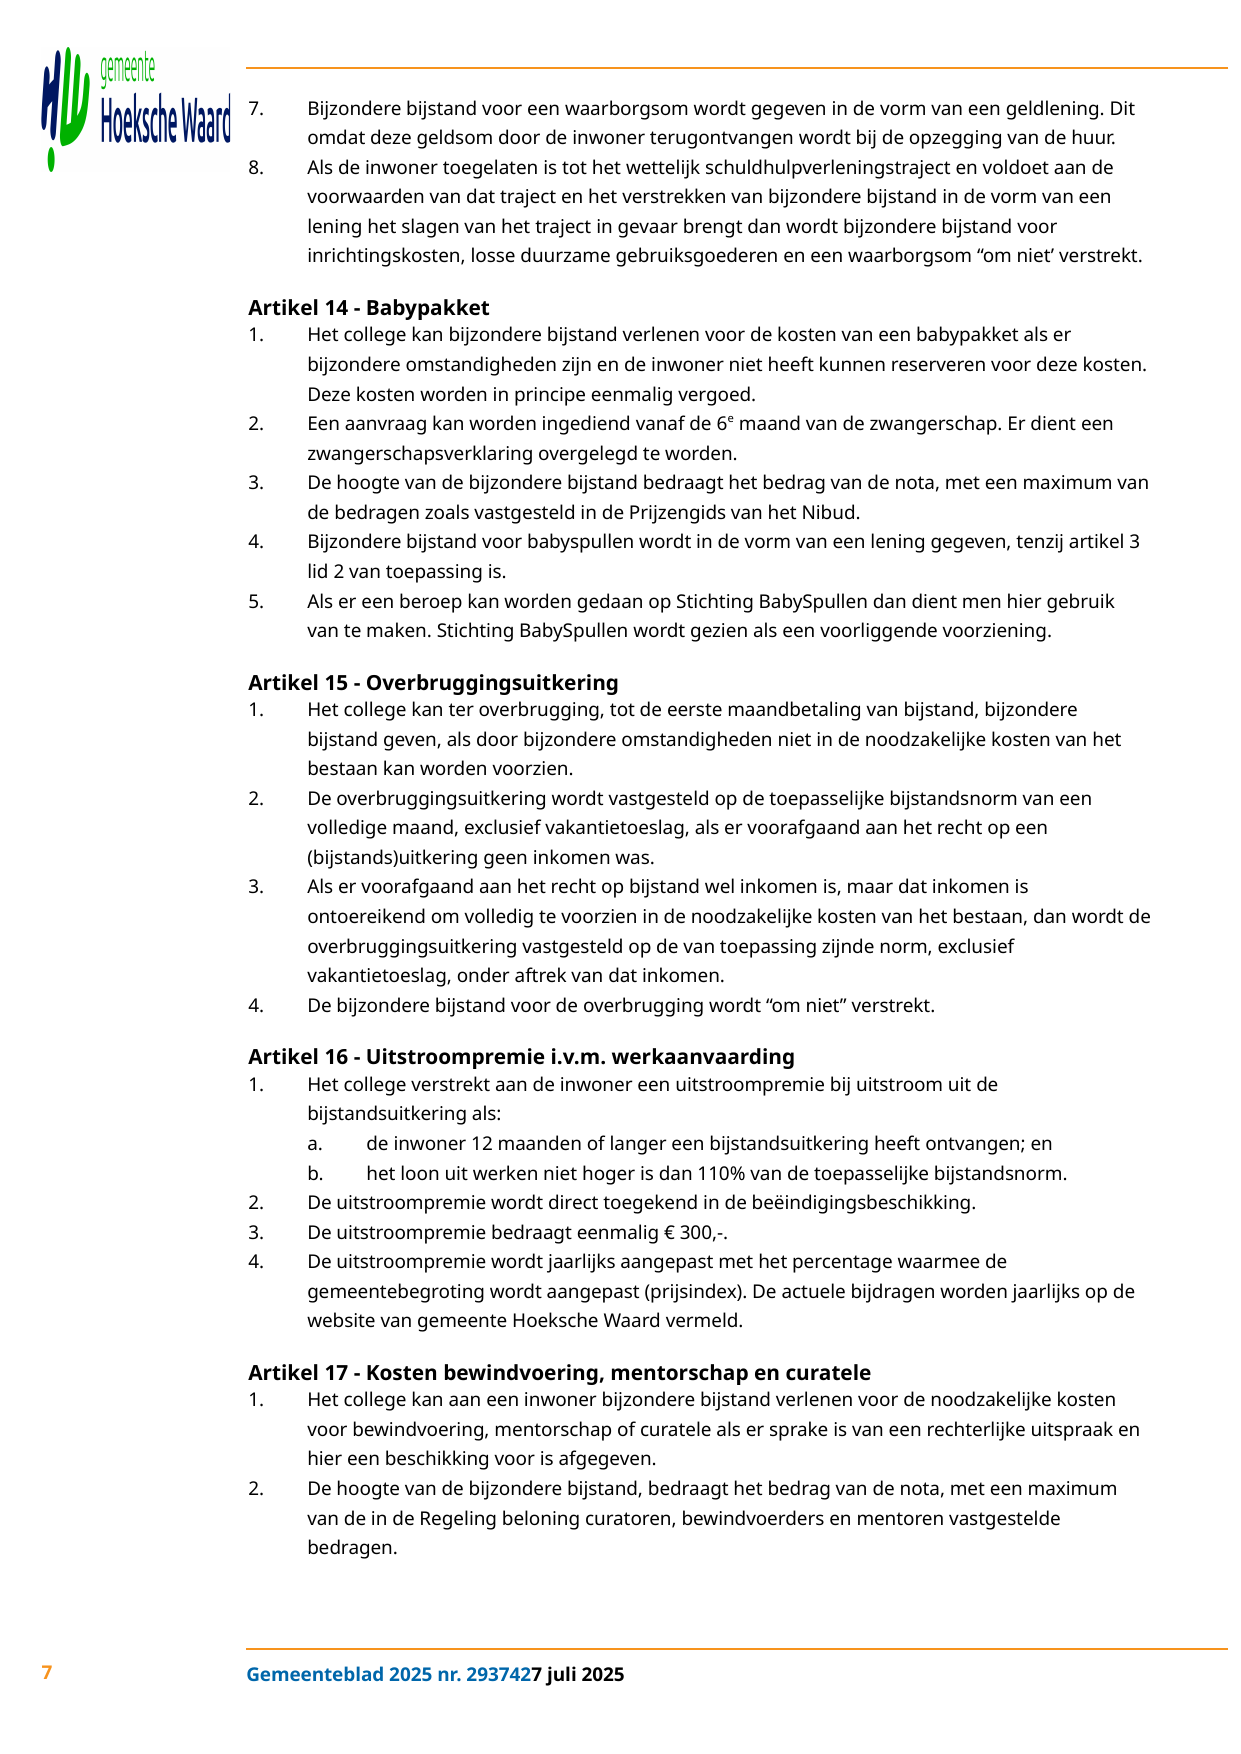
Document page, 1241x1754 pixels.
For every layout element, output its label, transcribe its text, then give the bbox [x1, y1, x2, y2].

list de inwoner 12 maanden of langer een bijstandsuitkering heeft ontvangen; en [307, 1130, 1152, 1156]
text Artikel 16 - Uitstroompremie i.v.m. werkaanvaarding [248, 1042, 1152, 1071]
list Het college kan bijzondere bijstand verlenen voor de kosten van een babypakket als er bijzondere omstandigheden zijn en de inwoner niet heeft kunnen reserveren voor deze kosten. Deze kosten worden in principe eenmalig vergoed. [248, 322, 1152, 406]
picture [41, 47, 231, 172]
list Het college kan aan een inwoner bijzondere bijstand verlenen voor de noodzakelijke kosten voor bewindvoering, mentorschap of curatele als er sprake is van een rechterlijke uitspraak en hier een beschikking voor is afgegeven. [248, 1386, 1152, 1471]
list het loon uit werken niet hoger is dan 110% van de toepasselijke bijstandsnorm. [307, 1160, 1152, 1185]
text Artikel 17 - Kosten bewindvoering, mentorschap en curatele [248, 1358, 1152, 1386]
list Als er voorafgaand aan het recht op bijstand wel inkomen is, maar dat inkomen is ontoereikend om volledig te voorzien in de noodzakelijke kosten van het bestaan, dan wordt de overbruggingsuitkering vastgesteld op de van toepassing zijnde norm, exclusief vakantietoeslag, onder aftrek van dat inkomen. [248, 874, 1152, 988]
list De uitstroompremie wordt jaarlijks aangepast met het percentage waarmee de gemeentebegroting wordt aangepast (prijsindex). De actuele bijdragen worden jaarlijks op de website van gemeente Hoeksche Waard vermeld. [248, 1248, 1152, 1333]
list Bijzondere bijstand voor een waarborgsom wordt gegeven in de vorm van een geldlening. Dit omdat deze geldsom door de inwoner terugontvangen wordt bij de opzegging van de huur. [248, 95, 1152, 150]
list De uitstroompremie wordt direct toegekend in de beëindigingsbeschikking. [248, 1189, 1152, 1215]
text Artikel 14 - Babypakket [248, 293, 1152, 322]
list Als de inwoner toegelaten is tot het wettelijk schuldhulpverleningstraject en voldoet aan de voorwaarden van dat traject en het verstrekken van bijzondere bijstand in de vorm van een lening het slagen van het traject in gevaar brengt dan wordt bijzondere bijstand voor inrichtingskosten, losse duurzame gebruiksgoederen en een waarborgsom “om niet’ verstrekt. [248, 154, 1152, 268]
list De overbruggingsuitkering wordt vastgesteld op de toepasselijke bijstandsnorm van een volledige maand, exclusief vakantietoeslag, als er voorafgaand aan het recht op een (bijstands)uitkering geen inkomen was. [248, 785, 1152, 870]
text Artikel 15 - Overbruggingsuitkering [248, 668, 1152, 696]
list Het college kan ter overbrugging, tot de eerste maandbetaling van bijstand, bijzondere bijstand geven, als door bijzondere omstandigheden niet in de noodzakelijke kosten van het bestaan kan worden voorzien. [248, 696, 1152, 781]
list De bijzondere bijstand voor de overbrugging wordt “om niet” verstrekt. [248, 992, 1152, 1018]
list Een aanvraag kan worden ingediend vanaf de 6e maand van de zwangerschap. Er dient een zwangerschapsverklaring overgelegd te worden. [248, 410, 1152, 466]
list De hoogte van de bijzondere bijstand bedraagt het bedrag van de nota, met een maximum van de bedragen zoals vastgesteld in de Prijzengids van het Nibud. [248, 469, 1152, 525]
list Bijzondere bijstand voor babyspullen wordt in de vorm van een lening gegeven, tenzij artikel 3 lid 2 van toepassing is. [248, 529, 1152, 584]
list Als er een beroep kan worden gedaan op Stichting BabySpullen dan dient men hier gebruik van te maken. Stichting BabySpullen wordt gezien als een voorliggende voorziening. [248, 588, 1152, 643]
list De uitstroompremie bedraagt eenmalig € 300,-. [248, 1219, 1152, 1244]
list De hoogte van de bijzondere bijstand, bedraagt het bedrag van de nota, met een maximum van de in de Regeling beloning curatoren, bewindvoerders en mentoren vastgestelde bedragen. [248, 1475, 1152, 1560]
list Het college verstrekt aan de inwoner een uitstroompremie bij uitstroom uit de bijstandsuitkering als: [248, 1071, 1152, 1126]
